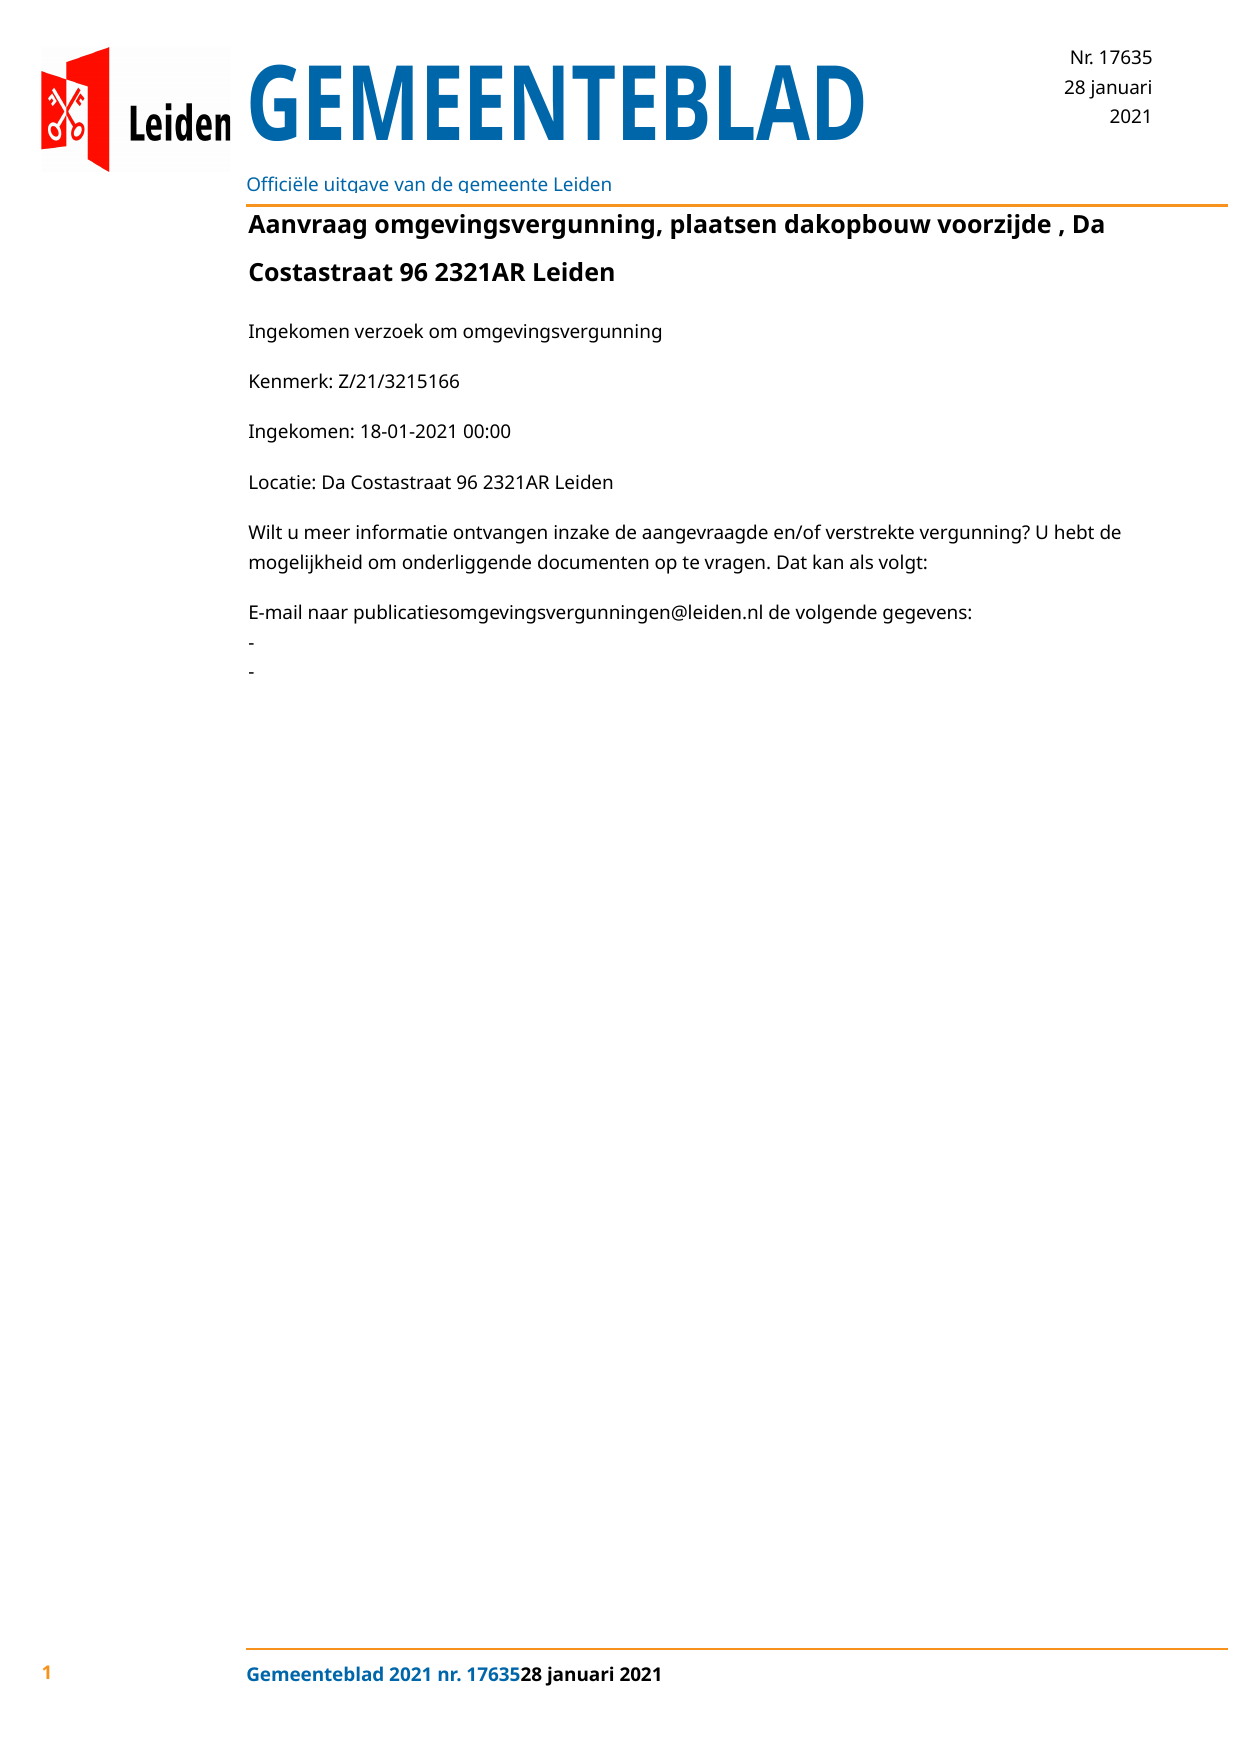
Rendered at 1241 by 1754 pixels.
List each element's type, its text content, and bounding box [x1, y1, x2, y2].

picture [41, 47, 231, 172]
text E-mail naar publicatiesomgevingsvergunningen@leiden.nl de volgende gegevens: [248, 599, 1152, 625]
text Aanvraag omgevingsvergunning, plaatsen dakopbouw voorzijde , Da Costastraat 96 2321AR Leiden [248, 207, 1152, 288]
text Locatie: Da Costastraat 96 2321AR Leiden [248, 469, 1152, 495]
text Wilt u meer informatie ontvangen inzake de aangevraagde en/of verstrekte vergunning? U hebt de mogelijkheid om onderliggende documenten op te vragen. Dat kan als volgt: [248, 519, 1152, 575]
text Ingekomen: 18-01-2021 00:00 [248, 419, 1152, 444]
text Ingekomen verzoek om omgevingsvergunning [248, 318, 1152, 344]
text Kenmerk: Z/21/3215166 [248, 368, 1152, 394]
